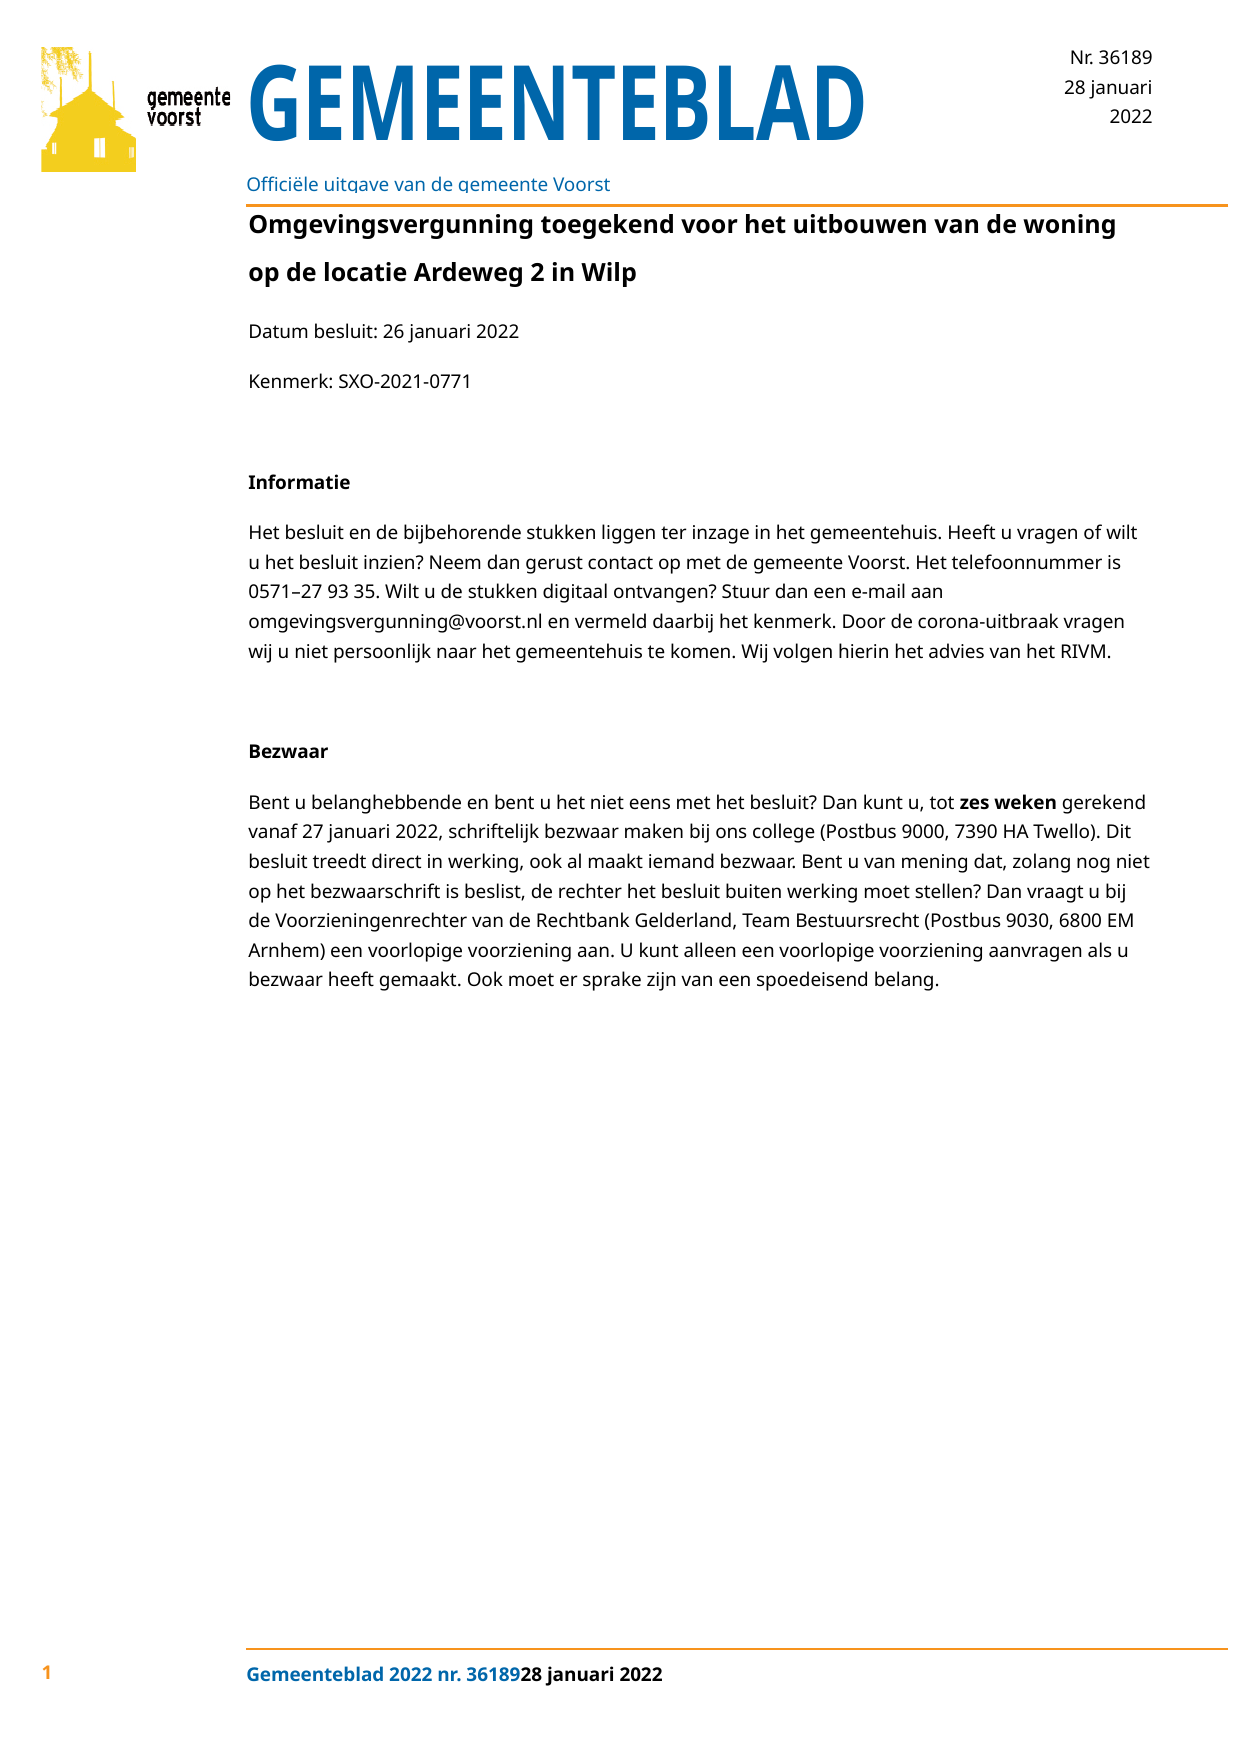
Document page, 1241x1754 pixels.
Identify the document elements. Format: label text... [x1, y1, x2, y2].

text Datum besluit: 26 januari 2022 [248, 318, 1152, 344]
text Informatie [248, 469, 1152, 495]
text Kenmerk: SXO-2021-0771 [248, 368, 1152, 394]
text Omgevingsvergunning toegekend voor het uitbouwen van de woning op de locatie Ardeweg 2 in Wilp [248, 207, 1152, 288]
text Het besluit en de bijbehorende stukken liggen ter inzage in het gemeentehuis. Heeft u vragen of wilt u het besluit inzien? Neem dan gerust contact op met de gemeente Voorst. Het telefoonnummer is 0571–27 93 35. Wilt u de stukken digitaal ontvangen? Stuur dan een e-mail aan omgevingsvergunning@voorst.nl en vermeld daarbij het kenmerk. Door de corona-uitbraak vragen wij u niet persoonlijk naar het gemeentehuis te komen. Wij volgen hierin het advies van het RIVM. [248, 519, 1152, 664]
text Bent u belanghebbende en bent u het niet eens met het besluit? Dan kunt u, tot zes weken gerekend vanaf 27 januari 2022, schriftelijk bezwaar maken bij ons college (Postbus 9000, 7390 HA Twello). Dit besluit treedt direct in werking, ook al maakt iemand bezwaar. Bent u van mening dat, zolang nog niet op het bezwaarschrift is beslist, de rechter het besluit buiten werking moet stellen? Dan vraagt u bij de Voorzieningenrechter van de Rechtbank Gelderland, Team Bestuursrecht (Postbus 9030, 6800 EM Arnhem) een voorlopige voorziening aan. U kunt alleen een voorlopige voorziening aanvragen als u bezwaar heeft gemaakt. Ook moet er sprake zijn van een spoedeisend belang. [248, 789, 1152, 992]
picture [41, 47, 231, 172]
text Bezwaar [248, 739, 1152, 764]
